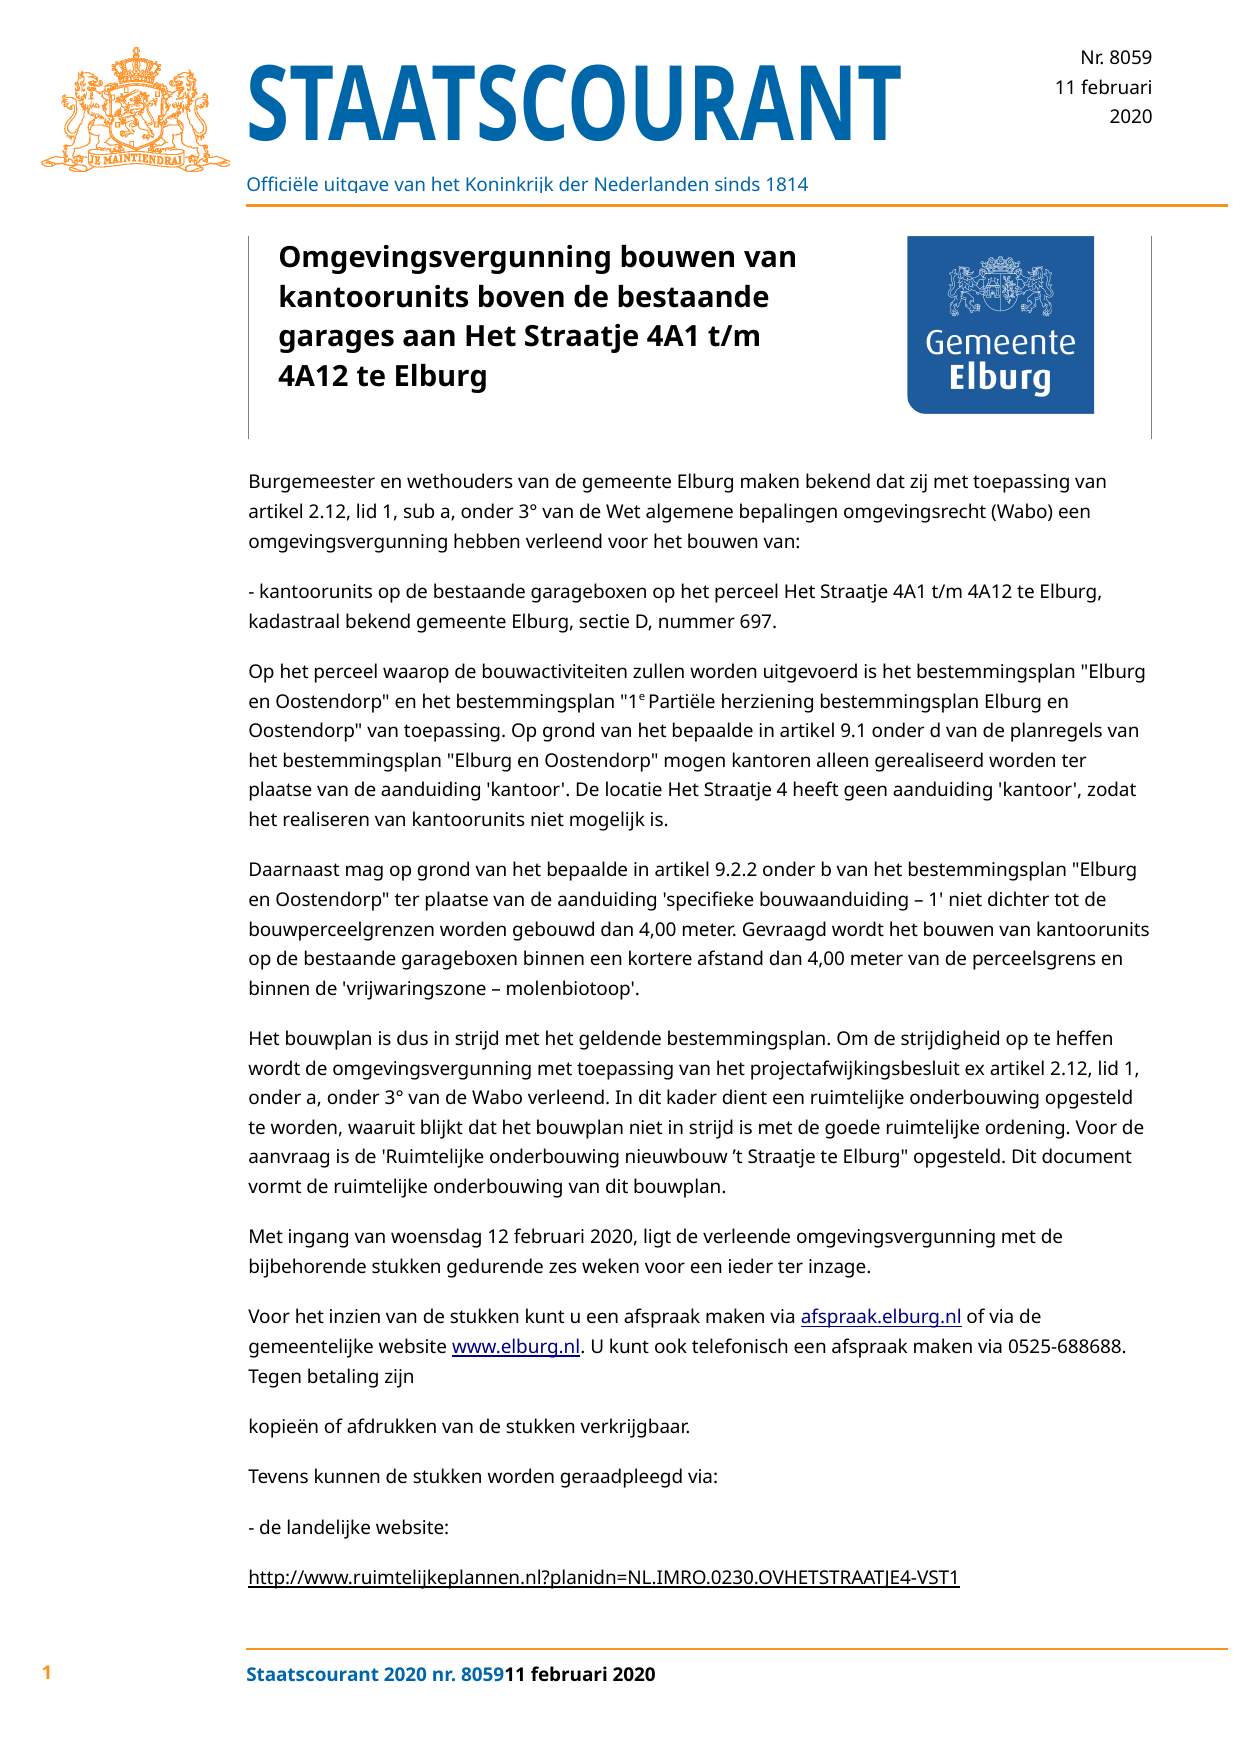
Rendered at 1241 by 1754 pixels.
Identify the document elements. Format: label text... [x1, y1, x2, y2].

table_header [850, 414, 1151, 439]
picture [41, 47, 231, 172]
table_header Omgevingsvergunning bouwen van kantoorunits boven de bestaande garages aan Het Straatje 4A1 t/m 4A12 te Elburg [249, 236, 850, 439]
picture [907, 236, 1095, 414]
text Op het perceel waarop de bouwactiviteiten zullen worden uitgevoerd is het bestemmingsplan "Elburg en Oostendorp" en het bestemmingsplan "1e Partiële herziening bestemmingsplan Elburg en Oostendorp" van toepassing. Op grond van het bepaalde in artikel 9.1 onder d van de planregels van het bestemmingsplan "Elburg en Oostendorp" mogen kantoren alleen gerealiseerd worden ter plaatse van de aanduiding 'kantoor'. De locatie Het Straatje 4 heeft geen aanduiding 'kantoor', zodat het realiseren van kantoorunits niet mogelijk is. [248, 658, 1152, 832]
text - kantoorunits op de bestaande garageboxen op het perceel Het Straatje 4A1 t/m 4A12 te Elburg, kadastraal bekend gemeente Elburg, sectie D, nummer 697. [248, 578, 1152, 633]
text Daarnaast mag op grond van het bepaalde in artikel 9.2.2 onder b van het bestemmingsplan "Elburg en Oostendorp" ter plaatse van de aanduiding 'specifieke bouwaanduiding – 1' niet dichter tot de bouwperceelgrenzen worden gebouwd dan 4,00 meter. Gevraagd wordt het bouwen van kantoorunits op de bestaande garageboxen binnen een kortere afstand dan 4,00 meter van de perceelsgrens en binnen de 'vrijwaringszone – molenbiotoop'. [248, 857, 1152, 1001]
text kopieën of afdrukken van de stukken verkrijgbaar. [248, 1413, 1152, 1439]
text http://www.ruimtelijkeplannen.nl?planidn=NL.IMRO.0230.OVHETSTRAATJE4-VST1 [248, 1564, 1152, 1590]
text Voor het inzien van de stukken kunt u een afspraak maken via afspraak.elburg.nl of via de gemeentelijke website www.elburg.nl. U kunt ook telefonisch een afspraak maken via 0525-688688. Tegen betaling zijn [248, 1304, 1152, 1388]
text Burgemeester en wethouders van de gemeente Elburg maken bekend dat zij met toepassing van artikel 2.12, lid 1, sub a, onder 3° van de Wet algemene bepalingen omgevingsrecht (Wabo) een omgevingsvergunning hebben verleend voor het bouwen van: [248, 469, 1152, 553]
text Tevens kunnen de stukken worden geraadpleegd via: [248, 1464, 1152, 1489]
text Het bouwplan is dus in strijd met het geldende bestemmingsplan. Om de strijdigheid op te heffen wordt de omgevingsvergunning met toepassing van het projectafwijkingsbesluit ex artikel 2.12, lid 1, onder a, onder 3° van de Wabo verleend. In dit kader dient een ruimtelijke onderbouwing opgesteld te worden, waaruit blijkt dat het bouwplan niet in strijd is met de goede ruimtelijke ordening. Voor de aanvraag is de 'Ruimtelijke onderbouwing nieuwbouw ’t Straatje te Elburg" opgesteld. Dit document vormt de ruimtelijke onderbouwing van dit bouwplan. [248, 1025, 1152, 1199]
table_header [850, 236, 907, 413]
text - de landelijke website: [248, 1514, 1152, 1540]
text Met ingang van woensdag 12 februari 2020, ligt de verleende omgevingsvergunning met de bijbehorende stukken gedurende zes weken voor een ieder ter inzage. [248, 1224, 1152, 1279]
table_header [1095, 236, 1151, 413]
